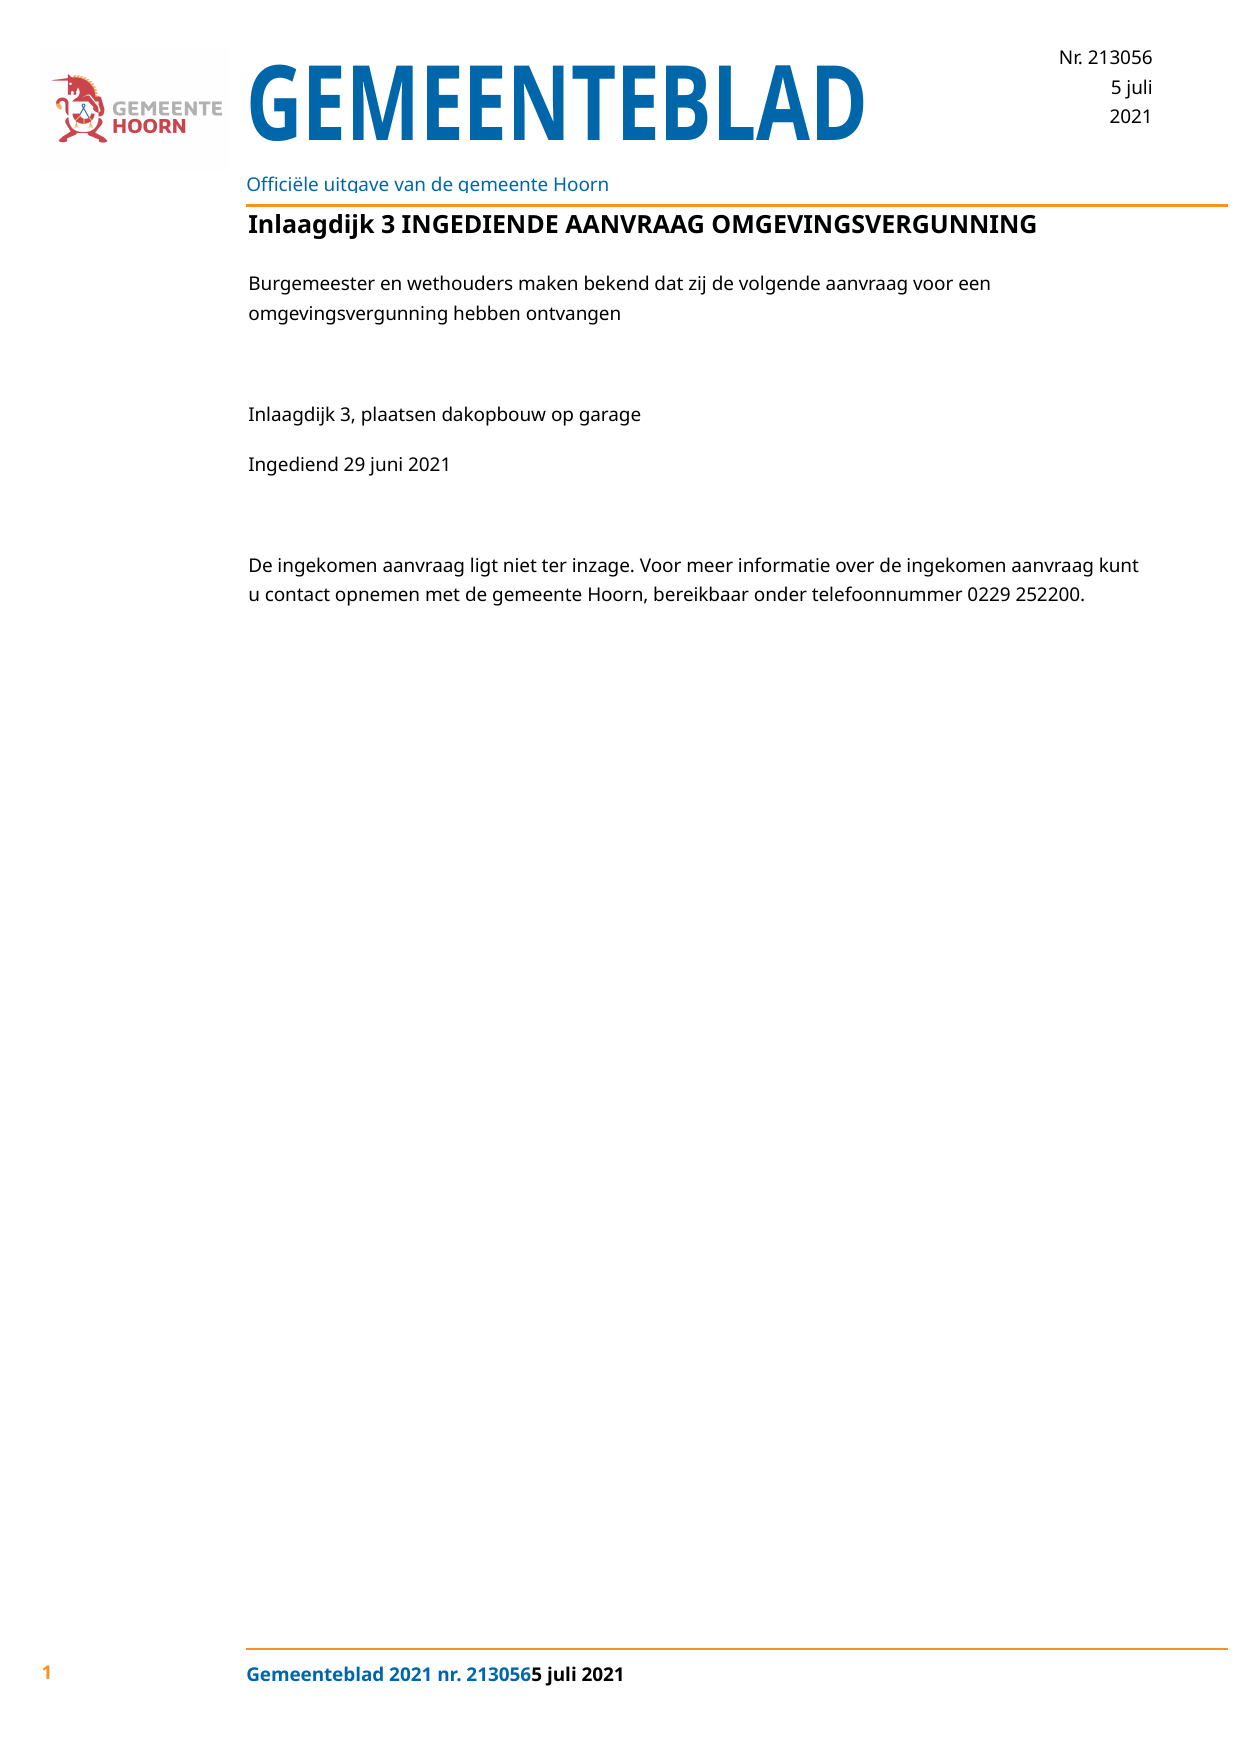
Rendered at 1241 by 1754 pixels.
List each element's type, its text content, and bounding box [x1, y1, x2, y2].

text Inlaagdijk 3 INGEDIENDE AANVRAAG OMGEVINGSVERGUNNING [248, 207, 1152, 241]
text Burgemeester en wethouders maken bekend dat zij de volgende aanvraag voor een omgevingsvergunning hebben ontvangen [248, 270, 1152, 326]
text De ingekomen aanvraag ligt niet ter inzage. Voor meer informatie over de ingekomen aanvraag kunt u contact opnemen met de gemeente Hoorn, bereikbaar onder telefoonnummer 0229 252200. [248, 552, 1152, 607]
picture [41, 47, 231, 172]
text Inlaagdijk 3, plaatsen dakopbouw op garage [248, 401, 1152, 426]
text Ingediend 29 juni 2021 [248, 451, 1152, 477]
